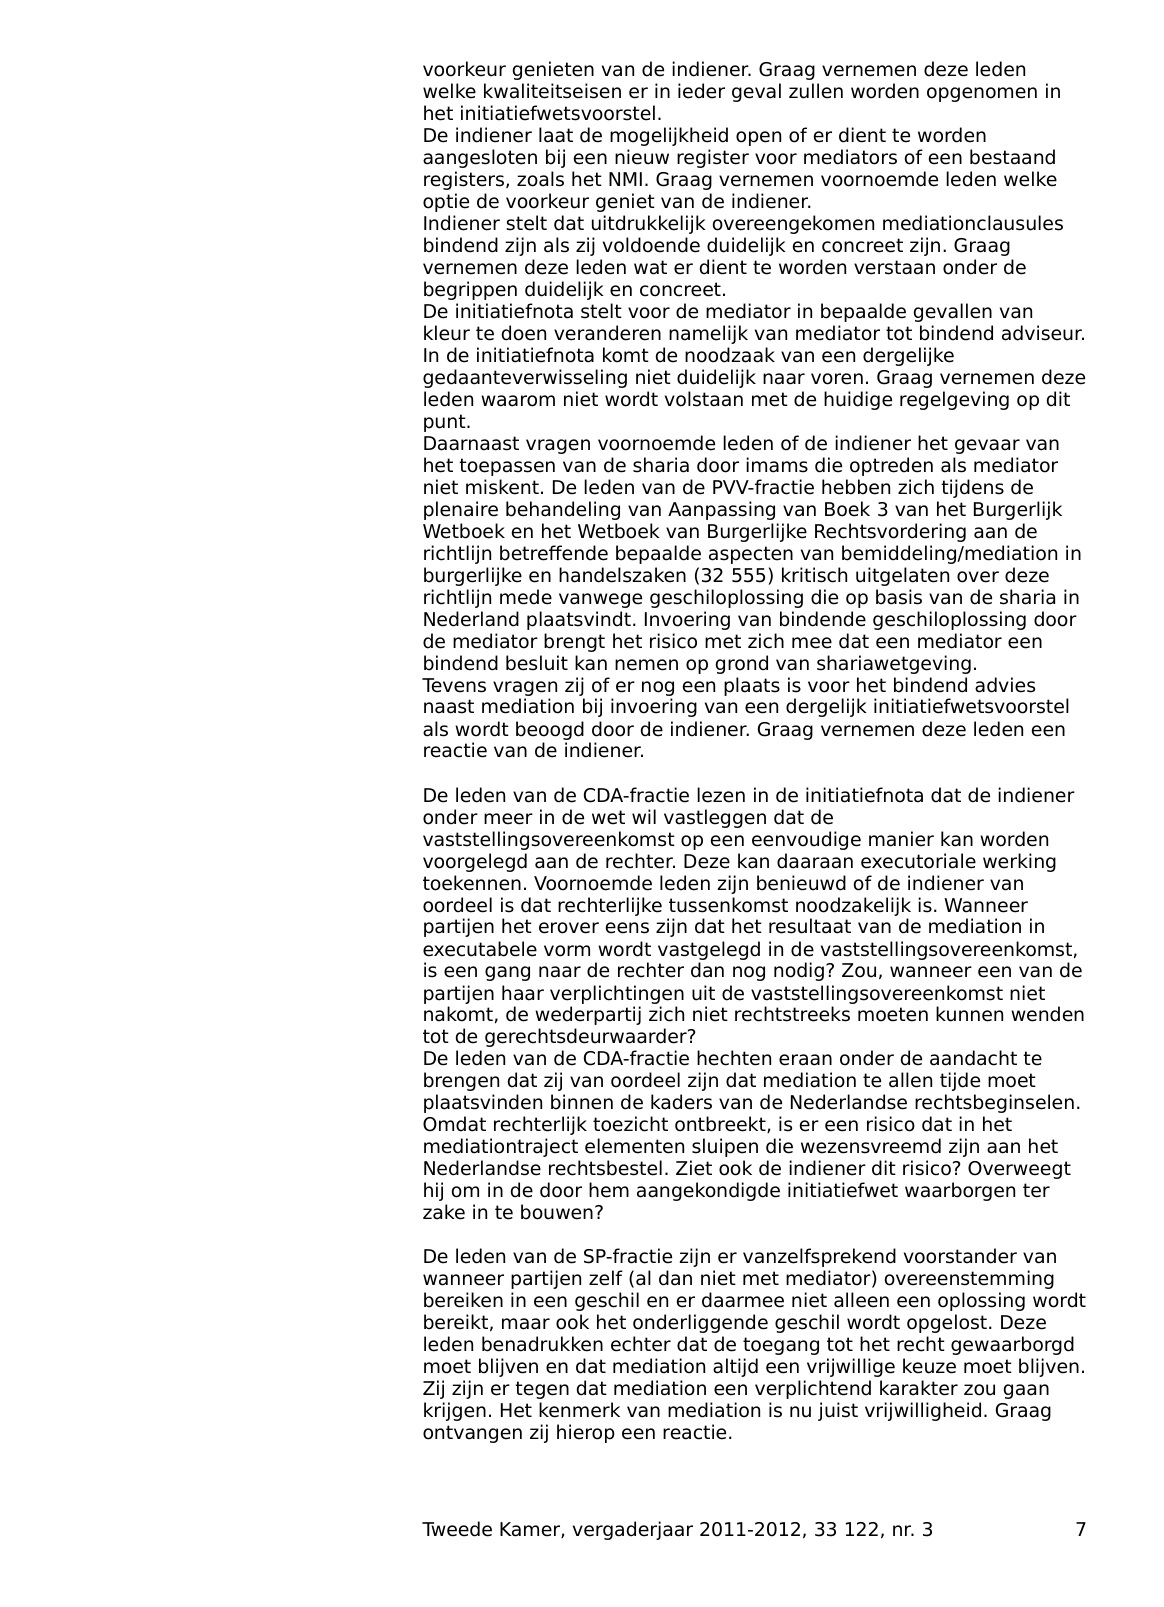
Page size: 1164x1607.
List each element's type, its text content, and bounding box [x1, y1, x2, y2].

text Daarnaast vragen voornoemde leden of de indiener het gevaar van het toepassen van de sharia door imams die optreden als mediator niet miskent. De leden van de PVV-fractie hebben zich tijdens de plenaire behandeling van Aanpassing van Boek 3 van het Burgerlijk Wetboek en het Wetboek van Burgerlijke Rechtsvordering aan de richtlijn betreffende bepaalde aspecten van bemiddeling/mediation in burgerlijke en handelszaken (32 555) kritisch uitgelaten over deze richtlijn mede vanwege geschiloplossing die op basis van de sharia in Nederland plaatsvindt. Invoering van bindende geschiloplossing door de mediator brengt het risico met zich mee dat een mediator een bindend besluit kan nemen op grond van shariawetgeving. [422, 433, 1087, 674]
text De leden van de CDA-fractie lezen in de initiatiefnota dat de indiener onder meer in de wet wil vastleggen dat de vaststellingsovereenkomst op een eenvoudige manier kan worden voorgelegd aan de rechter. Deze kan daaraan executoriale werking toekennen. Voornoemde leden zijn benieuwd of de indiener van oordeel is dat rechterlijke tussenkomst noodzakelijk is. Wanneer partijen het erover eens zijn dat het resultaat van de mediation in executabele vorm wordt vastgelegd in de vaststellingsovereenkomst, is een gang naar de rechter dan nog nodig? Zou, wanneer een van de partijen haar verplichtingen uit de vaststellingsovereenkomst niet nakomt, de wederpartij zich niet rechtstreeks moeten kunnen wenden tot de gerechtsdeurwaarder? [422, 784, 1087, 1048]
text Tevens vragen zij of er nog een plaats is voor het bindend advies naast mediation bij invoering van een dergelijk initiatiefwetsvoorstel als wordt beoogd door de indiener. Graag vernemen deze leden een reactie van de indiener. [422, 674, 1087, 762]
text De leden van de SP-fractie zijn er vanzelfsprekend voorstander van wanneer partijen zelf (al dan niet met mediator) overeenstemming bereiken in een geschil en er daarmee niet alleen een oplossing wordt bereikt, maar ook het onderliggende geschil wordt opgelost. Deze leden benadrukken echter dat de toegang tot het recht gewaarborgd moet blijven en dat mediation altijd een vrijwillige keuze moet blijven. Zij zijn er tegen dat mediation een verplichtend karakter zou gaan krijgen. Het kenmerk van mediation is nu juist vrijwilligheid. Graag ontvangen zij hierop een reactie. [422, 1246, 1087, 1444]
text De leden van de CDA-fractie hechten eraan onder de aandacht te brengen dat zij van oordeel zijn dat mediation te allen tijde moet plaatsvinden binnen de kaders van de Nederlandse rechtsbeginselen. Omdat rechterlijk toezicht ontbreekt, is er een risico dat in het mediationtraject elementen sluipen die wezensvreemd zijn aan het Nederlandse rechtsbestel. Ziet ook de indiener dit risico? Overweegt hij om in de door hem aangekondigde initiatiefwet waarborgen ter zake in te bouwen? [422, 1048, 1087, 1224]
text De initiatiefnota stelt voor de mediator in bepaalde gevallen van kleur te doen veranderen namelijk van mediator tot bindend adviseur. In de initiatiefnota komt de noodzaak van een dergelijke gedaanteverwisseling niet duidelijk naar voren. Graag vernemen deze leden waarom niet wordt volstaan met de huidige regelgeving op dit punt. [422, 301, 1087, 433]
text voorkeur genieten van de indiener. Graag vernemen deze leden welke kwaliteitseisen er in ieder geval zullen worden opgenomen in het initiatiefwetsvoorstel. [422, 59, 1087, 125]
text De indiener laat de mogelijkheid open of er dient te worden aangesloten bij een nieuw register voor mediators of een bestaand registers, zoals het NMI. Graag vernemen voornoemde leden welke optie de voorkeur geniet van de indiener. [422, 125, 1087, 213]
text Indiener stelt dat uitdrukkelijk overeengekomen mediationclausules bindend zijn als zij voldoende duidelijk en concreet zijn. Graag vernemen deze leden wat er dient te worden verstaan onder de begrippen duidelijk en concreet. [422, 213, 1087, 301]
